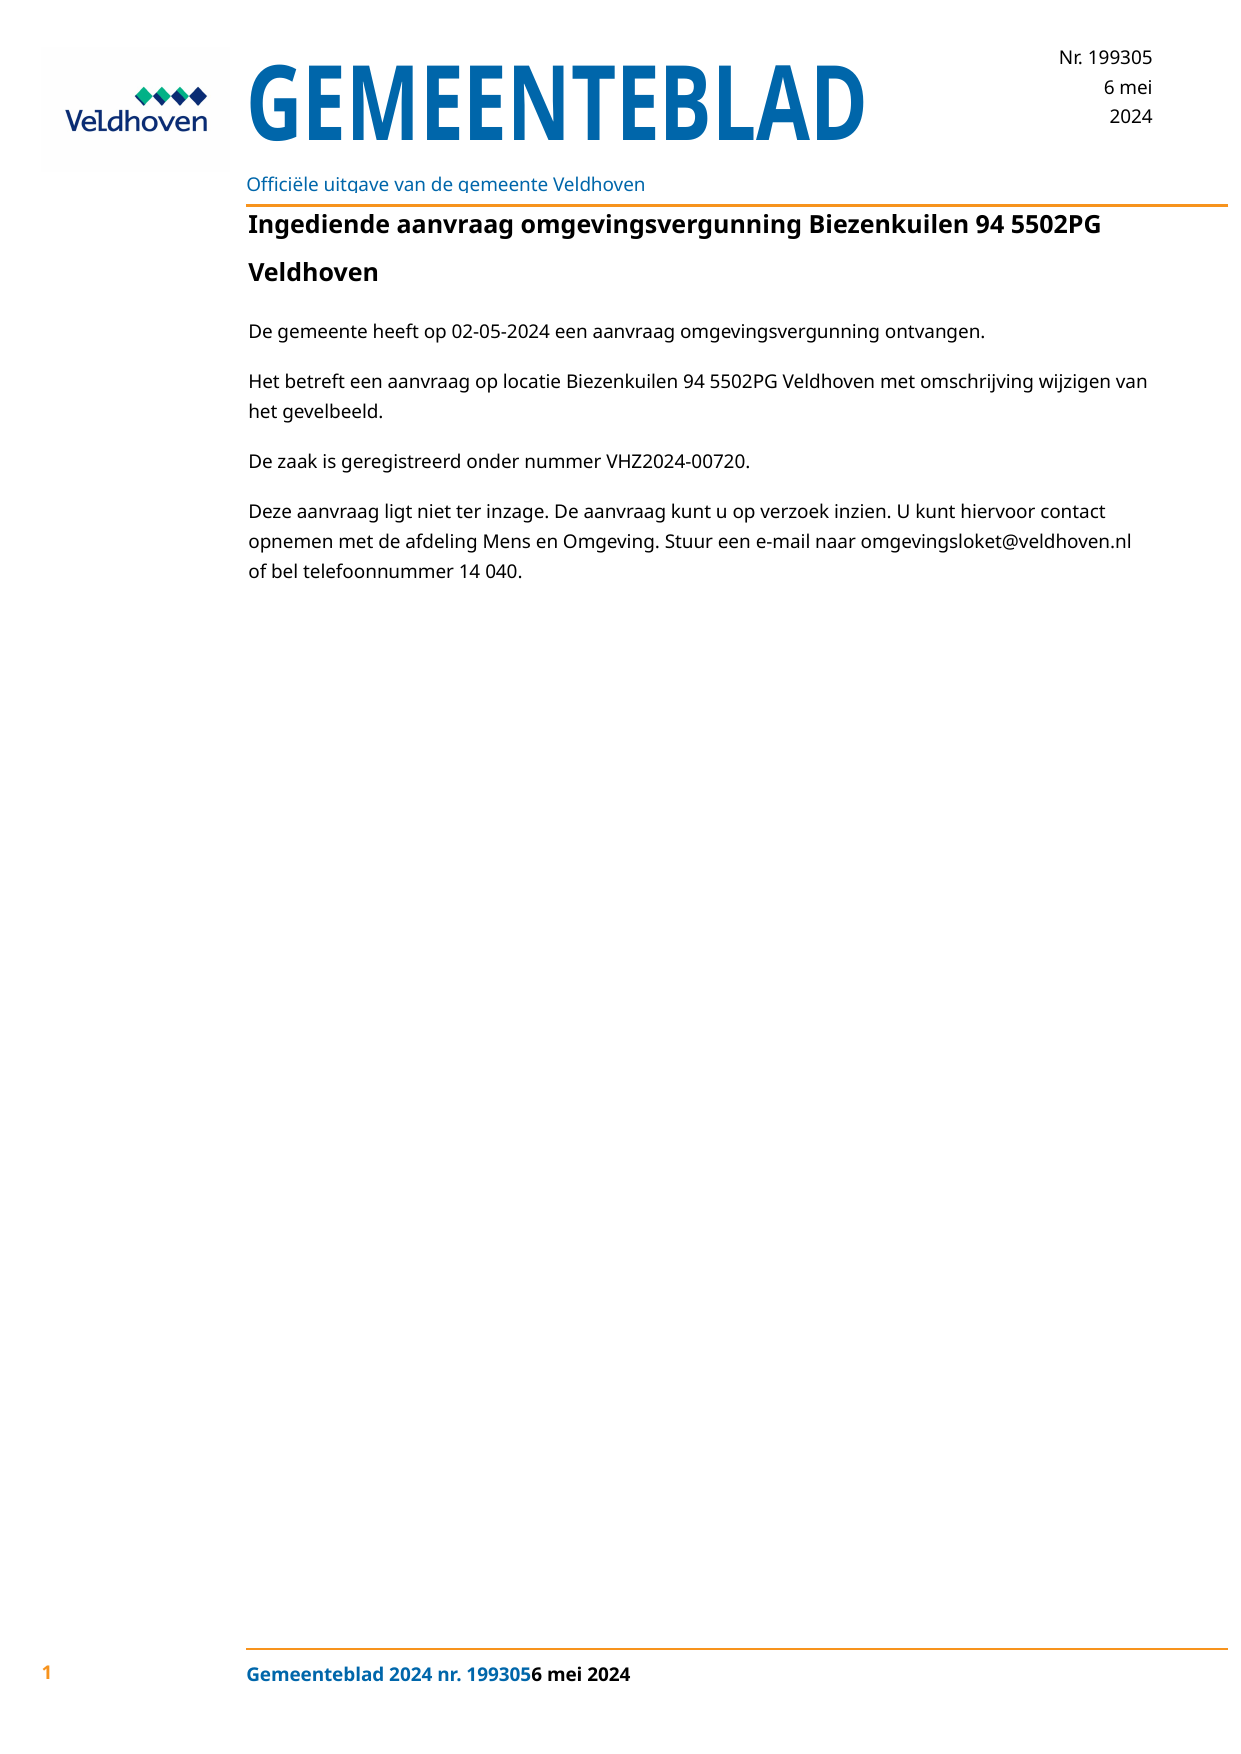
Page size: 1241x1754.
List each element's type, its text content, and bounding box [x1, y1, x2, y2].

text Het betreft een aanvraag op locatie Biezenkuilen 94 5502PG Veldhoven met omschrijving wijzigen van het gevelbeeld. [248, 368, 1152, 424]
picture [41, 47, 231, 172]
text De zaak is geregistreerd onder nummer VHZ2024-00720. [248, 448, 1152, 474]
text De gemeente heeft op 02-05-2024 een aanvraag omgevingsvergunning ontvangen. [248, 318, 1152, 344]
text Deze aanvraag ligt niet ter inzage. De aanvraag kunt u op verzoek inzien. U kunt hiervoor contact opnemen met de afdeling Mens en Omgeving. Stuur een e-mail naar omgevingsloket@veldhoven.nl of bel telefoonnummer 14 040. [248, 499, 1152, 584]
text Ingediende aanvraag omgevingsvergunning Biezenkuilen 94 5502PG Veldhoven [248, 207, 1152, 288]
